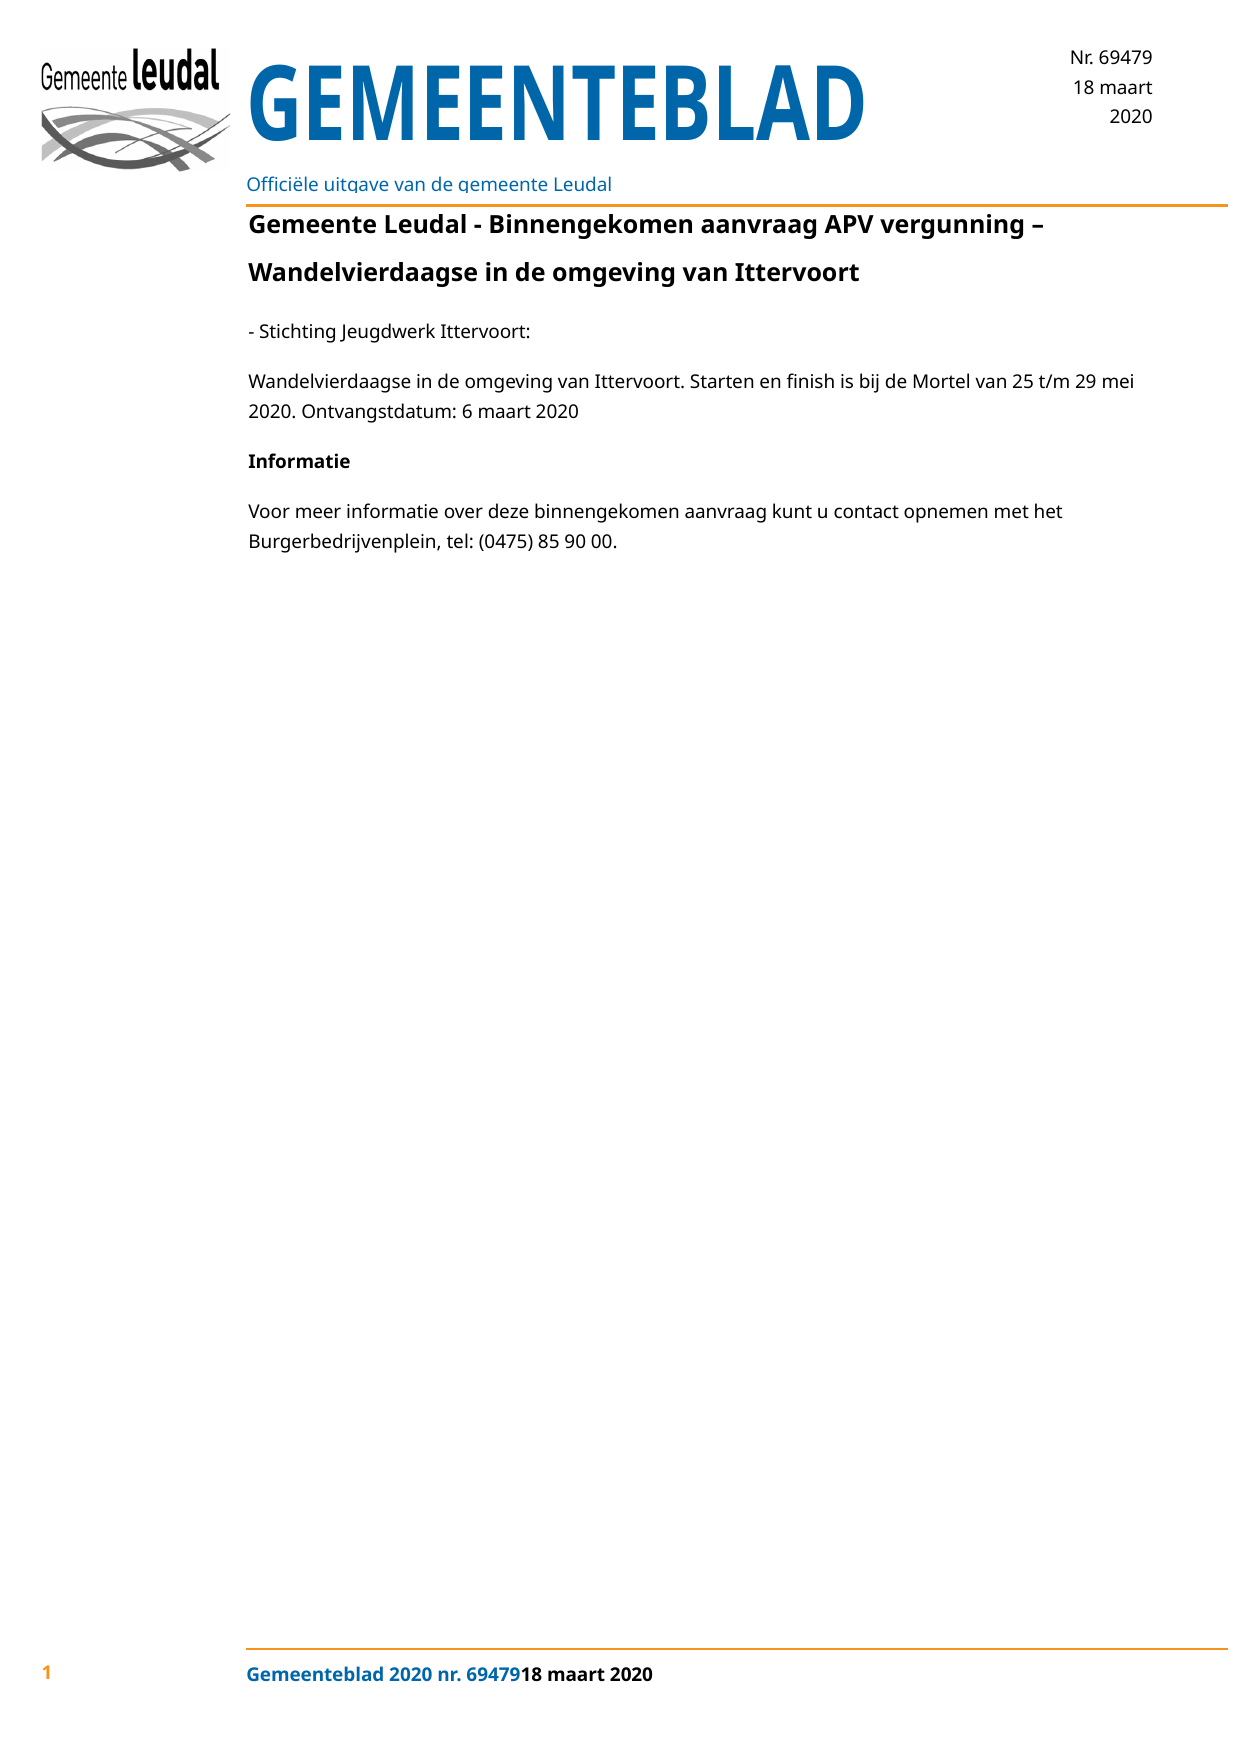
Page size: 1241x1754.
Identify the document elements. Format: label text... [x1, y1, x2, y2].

text Informatie [248, 448, 1152, 474]
text Wandelvierdaagse in de omgeving van Ittervoort. Starten en finish is bij de Mortel van 25 t/m 29 mei 2020. Ontvangstdatum: 6 maart 2020 [248, 368, 1152, 424]
picture [41, 47, 231, 172]
text Gemeente Leudal - Binnengekomen aanvraag APV vergunning – Wandelvierdaagse in de omgeving van Ittervoort [248, 207, 1152, 288]
text - Stichting Jeugdwerk Ittervoort: [248, 318, 1152, 344]
text Voor meer informatie over deze binnengekomen aanvraag kunt u contact opnemen met het Burgerbedrijvenplein, tel: (0475) 85 90 00. [248, 499, 1152, 554]
